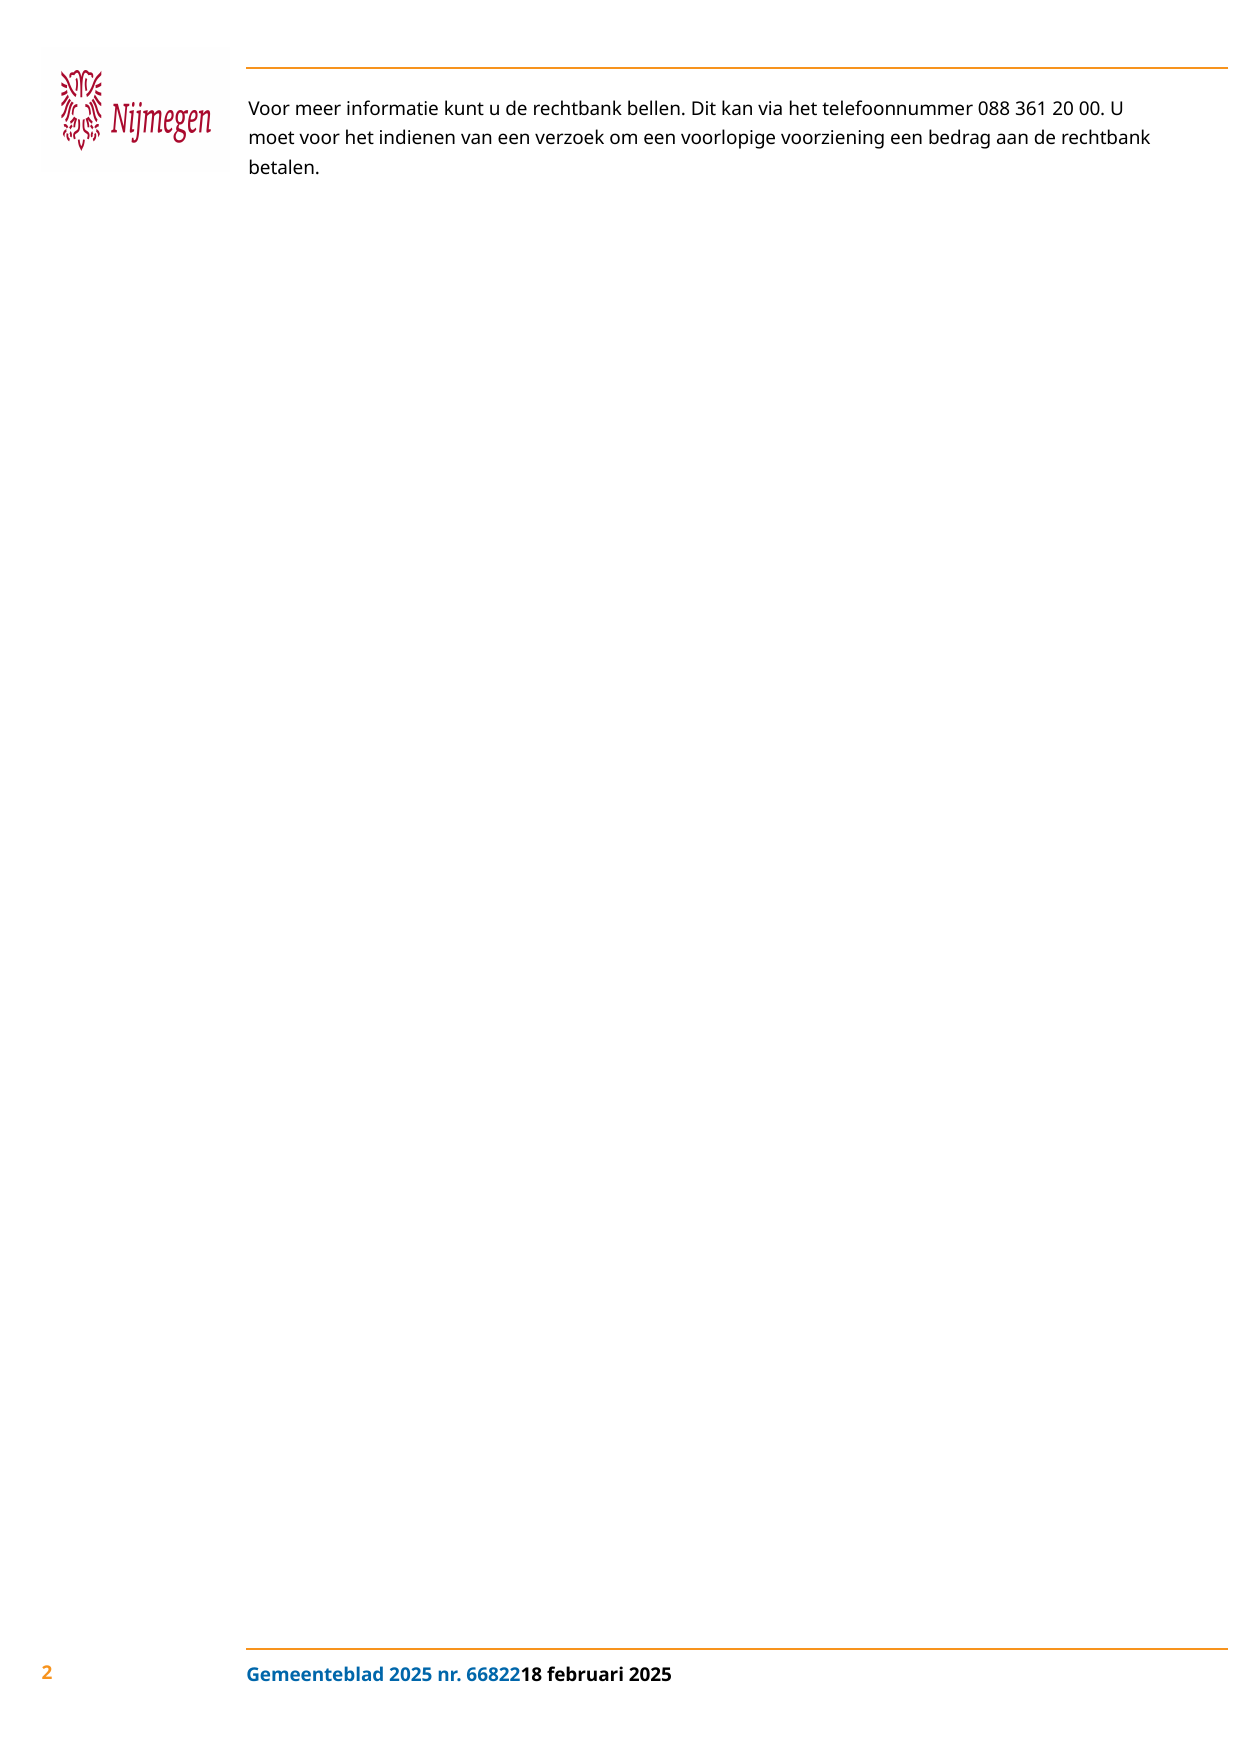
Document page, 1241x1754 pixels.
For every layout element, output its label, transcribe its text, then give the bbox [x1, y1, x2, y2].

picture [41, 47, 231, 172]
text Voor meer informatie kunt u de rechtbank bellen. Dit kan via het telefoonnummer 088 361 20 00. U moet voor het indienen van een verzoek om een voorlopige voorziening een bedrag aan de rechtbank betalen. [248, 95, 1152, 180]
